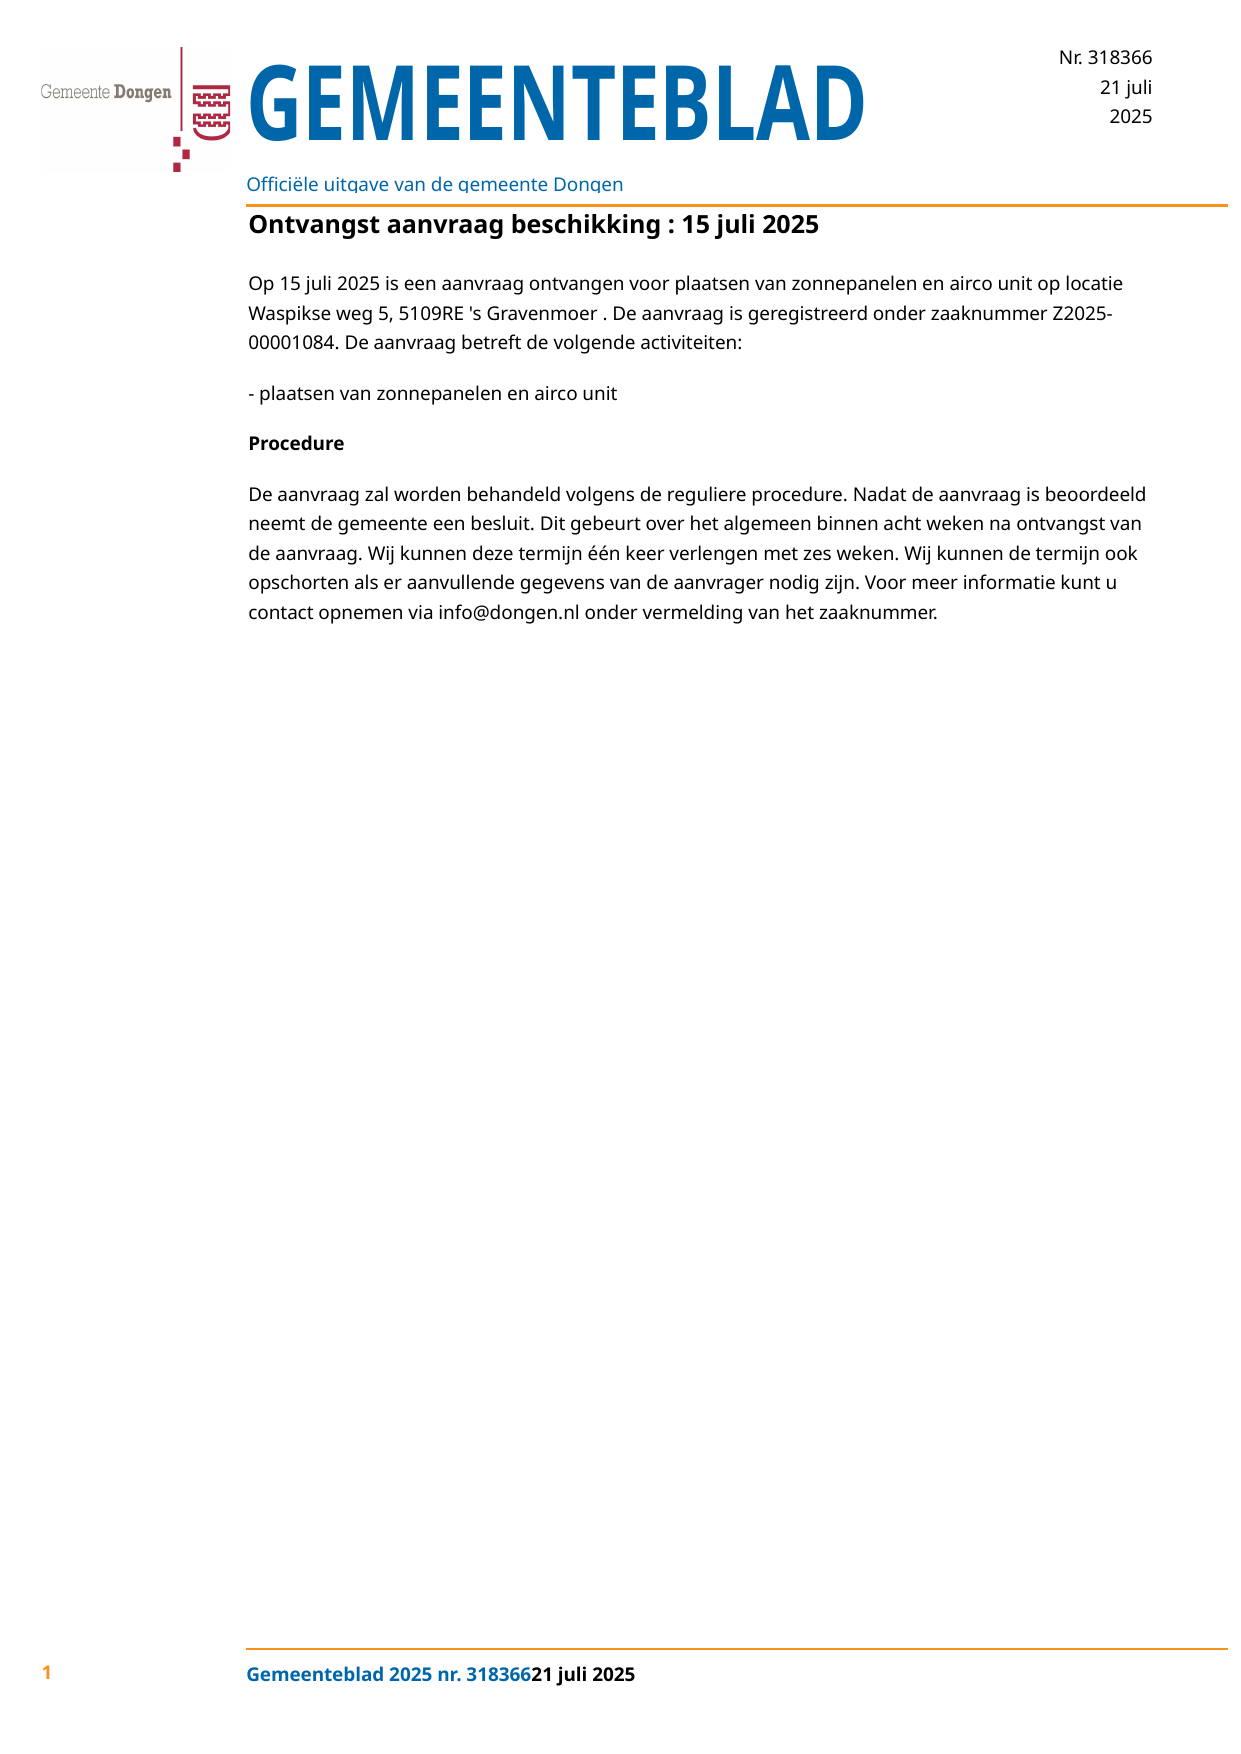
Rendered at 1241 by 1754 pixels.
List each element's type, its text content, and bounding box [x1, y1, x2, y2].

text Op 15 juli 2025 is een aanvraag ontvangen voor plaatsen van zonnepanelen en airco unit op locatie Waspikse weg 5, 5109RE 's Gravenmoer . De aanvraag is geregistreerd onder zaaknummer Z2025-00001084. De aanvraag betreft de volgende activiteiten: [248, 270, 1152, 355]
text De aanvraag zal worden behandeld volgens de reguliere procedure. Nadat de aanvraag is beoordeeld neemt de gemeente een besluit. Dit gebeurt over het algemeen binnen acht weken na ontvangst van de aanvraag. Wij kunnen deze termijn één keer verlengen met zes weken. Wij kunnen de termijn ook opschorten als er aanvullende gegevens van de aanvrager nodig zijn. Voor meer informatie kunt u contact opnemen via info@dongen.nl onder vermelding van het zaaknummer. [248, 481, 1152, 625]
picture [41, 47, 231, 172]
text - plaatsen van zonnepanelen en airco unit [248, 380, 1152, 406]
text Procedure [248, 430, 1152, 456]
text Ontvangst aanvraag beschikking : 15 juli 2025 [248, 207, 1152, 241]
